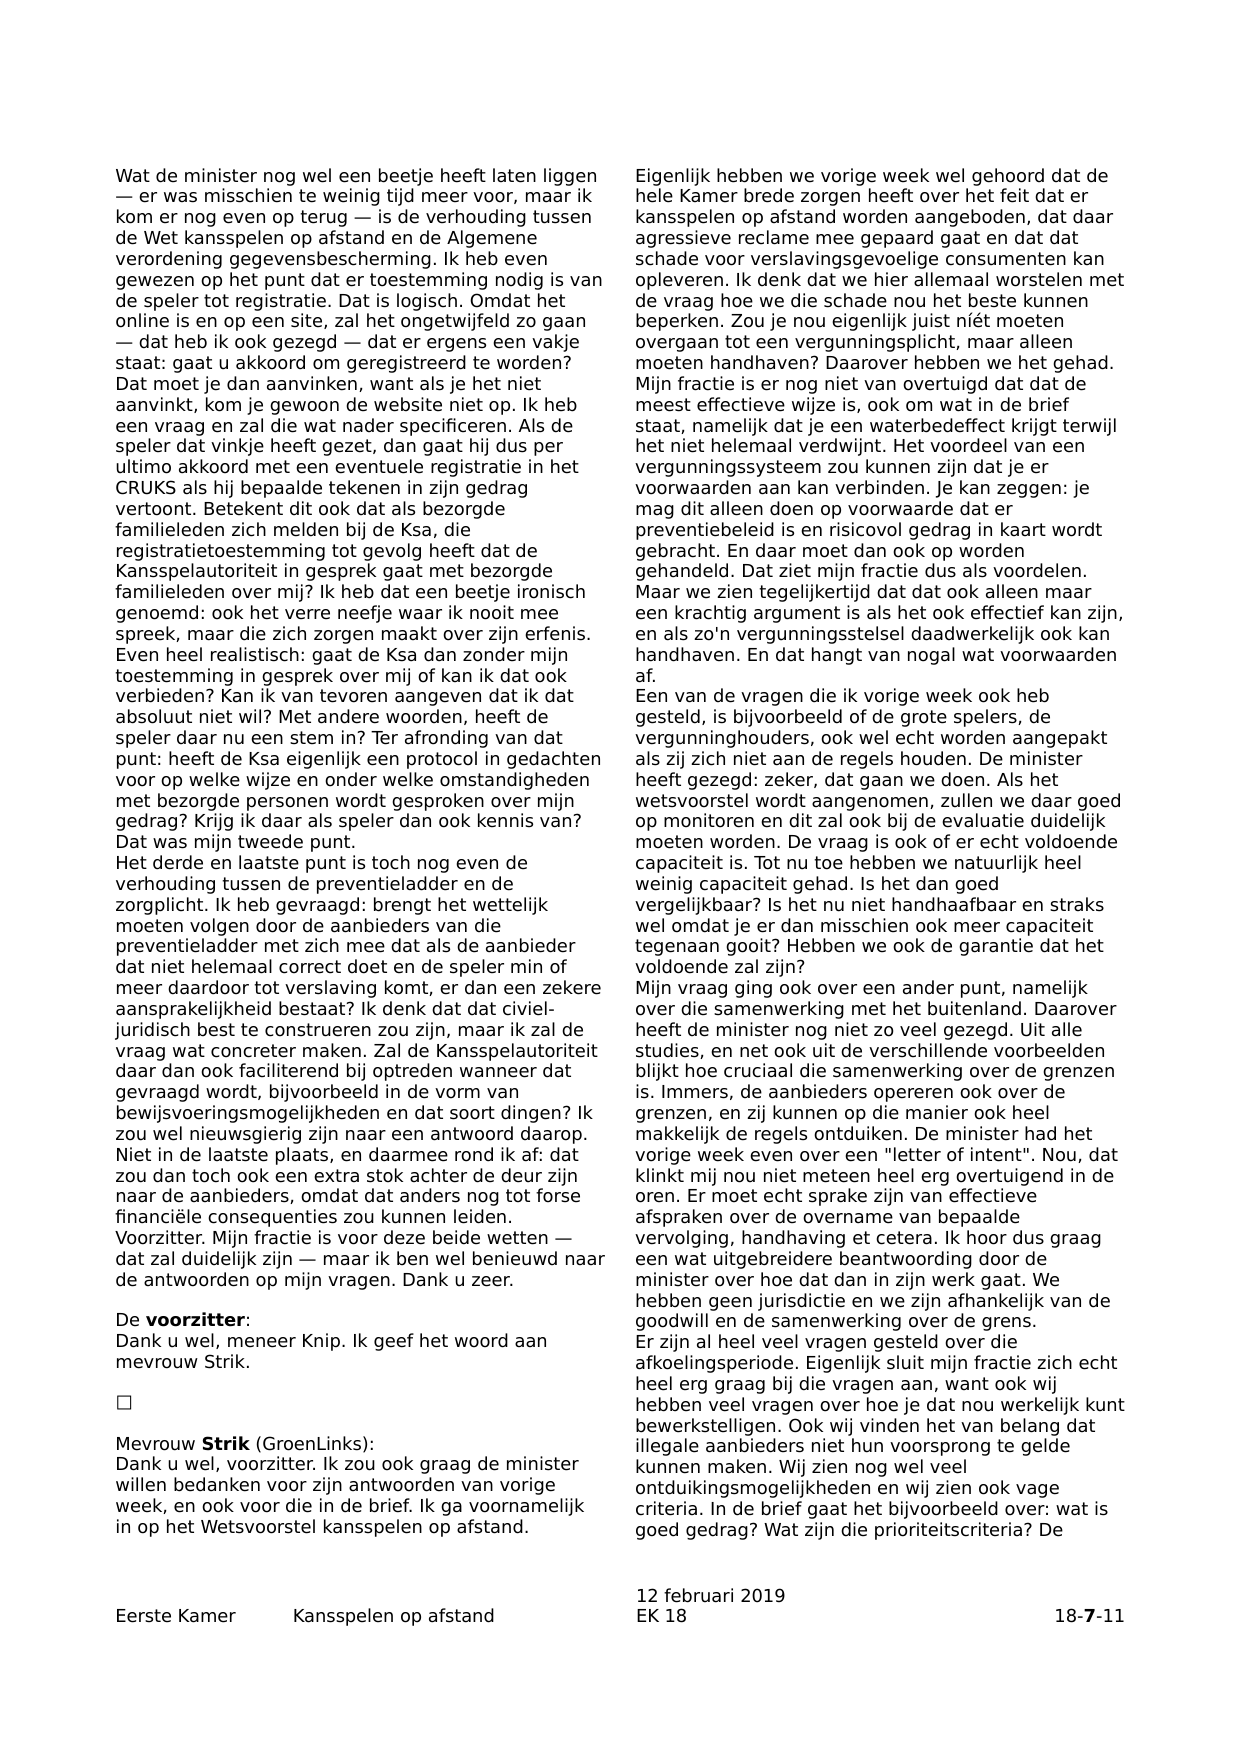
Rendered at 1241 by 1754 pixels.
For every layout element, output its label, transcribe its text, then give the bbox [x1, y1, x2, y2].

text Dank u wel, voorzitter. Ik zou ook graag de minister willen bedanken voor zijn antwoorden van vorige week, en ook voor die in de brief. Ik ga voornamelijk in op het Wetsvoorstel kansspelen op afstand. [115, 1454, 605, 1537]
text De voorzitter: [115, 1310, 605, 1331]
text Wat de minister nog wel een beetje heeft laten liggen — er was misschien te weinig tijd meer voor, maar ik kom er nog even op terug — is de verhouding tussen de Wet kansspelen op afstand en de Algemene verordening gegevensbescherming. Ik heb even gewezen op het punt dat er toestemming nodig is van de speler tot registratie. Dat is logisch. Omdat het online is en op een site, zal het ongetwijfeld zo gaan — dat heb ik ook gezegd — dat er ergens een vakje staat: gaat u akkoord om geregistreerd te worden? Dat moet je dan aanvinken, want als je het niet aanvinkt, kom je gewoon de website niet op. Ik heb een vraag en zal die wat nader specificeren. Als de speler dat vinkje heeft gezet, dan gaat hij dus per ultimo akkoord met een eventuele registratie in het CRUKS als hij bepaalde tekenen in zijn gedrag vertoont. Betekent dit ook dat als bezorgde familieleden zich melden bij de Ksa, die registratietoestemming tot gevolg heeft dat de Kansspelautoriteit in gesprek gaat met bezorgde familieleden over mij? Ik heb dat een beetje ironisch genoemd: ook het verre neefje waar ik nooit mee spreek, maar die zich zorgen maakt over zijn erfenis. Even heel realistisch: gaat de Ksa dan zonder mijn toestemming in gesprek over mij of kan ik dat ook verbieden? Kan ik van tevoren aangeven dat ik dat absoluut niet wil? Met andere woorden, heeft de speler daar nu een stem in? Ter afronding van dat punt: heeft de Ksa eigenlijk een protocol in gedachten voor op welke wijze en onder welke omstandigheden met bezorgde personen wordt gesproken over mijn gedrag? Krijg ik daar als speler dan ook kennis van? Dat was mijn tweede punt. [115, 165, 605, 853]
text Eigenlijk hebben we vorige week wel gehoord dat de hele Kamer brede zorgen heeft over het feit dat er kansspelen op afstand worden aangeboden, dat daar agressieve reclame mee gepaard gaat en dat dat schade voor verslavingsgevoelige consumenten kan opleveren. Ik denk dat we hier allemaal worstelen met de vraag hoe we die schade nou het beste kunnen beperken. Zou je nou eigenlijk juist níét moeten overgaan tot een vergunningsplicht, maar alleen moeten handhaven? Daarover hebben we het gehad. Mijn fractie is er nog niet van overtuigd dat dat de meest effectieve wijze is, ook om wat in de brief staat, namelijk dat je een waterbedeffect krijgt terwijl het niet helemaal verdwijnt. Het voordeel van een vergunningssysteem zou kunnen zijn dat je er voorwaarden aan kan verbinden. Je kan zeggen: je mag dit alleen doen op voorwaarde dat er preventiebeleid is en risicovol gedrag in kaart wordt gebracht. En daar moet dan ook op worden gehandeld. Dat ziet mijn fractie dus als voordelen. Maar we zien tegelijkertijd dat dat ook alleen maar een krachtig argument is als het ook effectief kan zijn, en als zo'n vergunningsstelsel daadwerkelijk ook kan handhaven. En dat hangt van nogal wat voorwaarden af. [635, 165, 1125, 686]
text Een van de vragen die ik vorige week ook heb gesteld, is bijvoorbeeld of de grote spelers, de vergunninghouders, ook wel echt worden aangepakt als zij zich niet aan de regels houden. De minister heeft gezegd: zeker, dat gaan we doen. Als het wetsvoorstel wordt aangenomen, zullen we daar goed op monitoren en dit zal ook bij de evaluatie duidelijk moeten worden. De vraag is ook of er echt voldoende capaciteit is. Tot nu toe hebben we natuurlijk heel weinig capaciteit gehad. Is het dan goed vergelijkbaar? Is het nu niet handhaafbaar en straks wel omdat je er dan misschien ook meer capaciteit tegenaan gooit? Hebben we ook de garantie dat het voldoende zal zijn? [635, 686, 1125, 978]
text Mijn vraag ging ook over een ander punt, namelijk over die samenwerking met het buitenland. Daarover heeft de minister nog niet zo veel gezegd. Uit alle studies, en net ook uit de verschillende voorbeelden blijkt hoe cruciaal die samenwerking over de grenzen is. Immers, de aanbieders opereren ook over de grenzen, en zij kunnen op die manier ook heel makkelijk de regels ontduiken. De minister had het vorige week even over een "letter of intent". Nou, dat klinkt mij nou niet meteen heel erg overtuigend in de oren. Er moet echt sprake zijn van effectieve afspraken over de overname van bepaalde vervolging, handhaving et cetera. Ik hoor dus graag een wat uitgebreidere beantwoording door de minister over hoe dat dan in zijn werk gaat. We hebben geen jurisdictie en we zijn afhankelijk van de goodwill en de samenwerking over de grens. [635, 978, 1125, 1332]
text Dank u wel, meneer Knip. Ik geef het woord aan mevrouw Strik. [115, 1331, 605, 1373]
text Er zijn al heel veel vragen gesteld over die afkoelingsperiode. Eigenlijk sluit mijn fractie zich echt heel erg graag bij die vragen aan, want ook wij hebben veel vragen over hoe je dat nou werkelijk kunt bewerkstelligen. Ook wij vinden het van belang dat illegale aanbieders niet hun voorsprong te gelde kunnen maken. Wij zien nog wel veel ontduikingsmogelijkheden en wij zien ook vage criteria. In de brief gaat het bijvoorbeeld over: wat is goed gedrag? Wat zijn die prioriteitscriteria? De [635, 1332, 1125, 1540]
text ⬜ [115, 1393, 605, 1413]
text Het derde en laatste punt is toch nog even de verhouding tussen de preventieladder en de zorgplicht. Ik heb gevraagd: brengt het wettelijk moeten volgen door de aanbieders van die preventieladder met zich mee dat als de aanbieder dat niet helemaal correct doet en de speler min of meer daardoor tot verslaving komt, er dan een zekere aansprakelijkheid bestaat? Ik denk dat dat civiel-juridisch best te construeren zou zijn, maar ik zal de vraag wat concreter maken. Zal de Kansspelautoriteit daar dan ook faciliterend bij optreden wanneer dat gevraagd wordt, bijvoorbeeld in de vorm van bewijsvoeringsmogelijkheden en dat soort dingen? Ik zou wel nieuwsgierig zijn naar een antwoord daarop. Niet in de laatste plaats, en daarmee rond ik af: dat zou dan toch ook een extra stok achter de deur zijn naar de aanbieders, omdat dat anders nog tot forse financiële consequenties zou kunnen leiden. [115, 853, 605, 1228]
text Voorzitter. Mijn fractie is voor deze beide wetten — dat zal duidelijk zijn — maar ik ben wel benieuwd naar de antwoorden op mijn vragen. Dank u zeer. [115, 1228, 605, 1290]
text Mevrouw Strik (GroenLinks): [115, 1433, 605, 1454]
